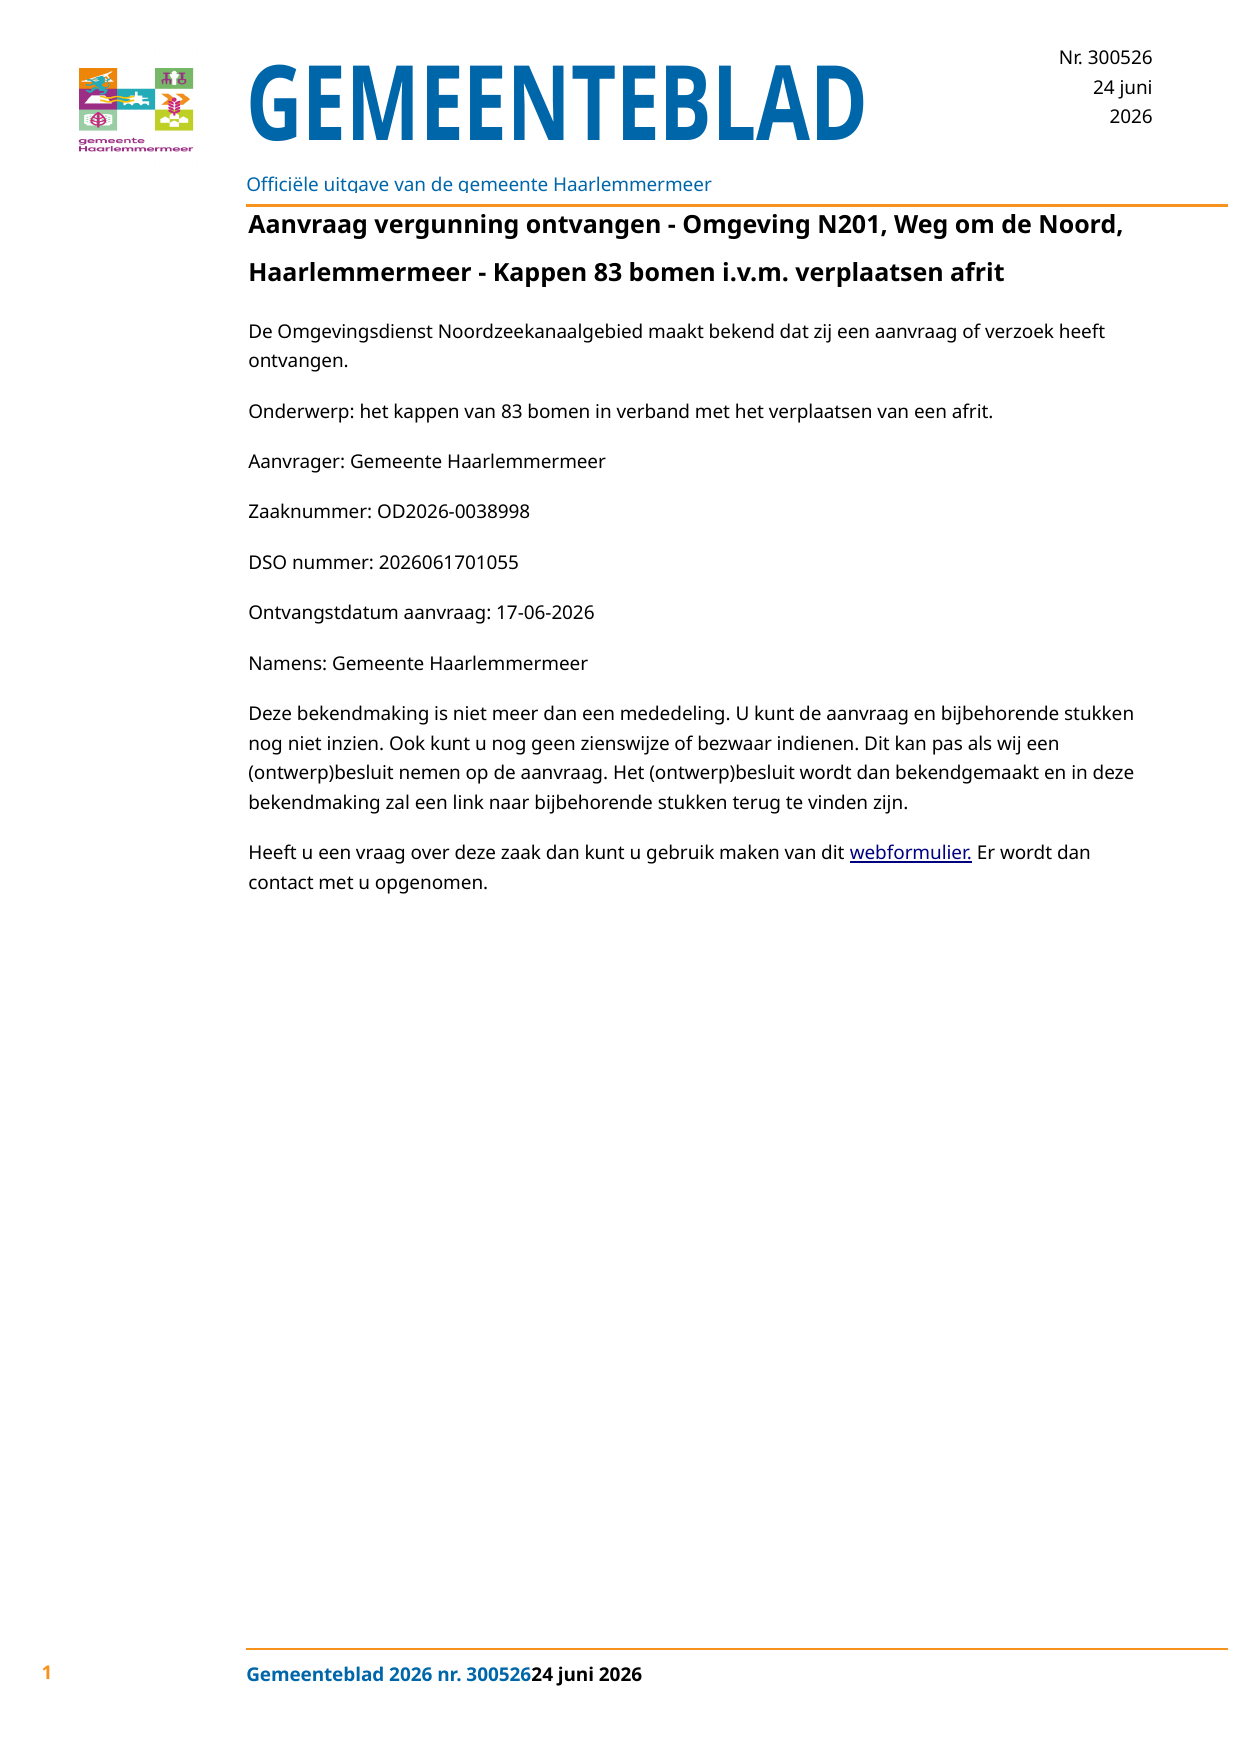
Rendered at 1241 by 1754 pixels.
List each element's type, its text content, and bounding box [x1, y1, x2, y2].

text De Omgevingsdienst Noordzeekanaalgebied maakt bekend dat zij een aanvraag of verzoek heeft ontvangen. [248, 318, 1152, 373]
text Aanvrager: Gemeente Haarlemmermeer [248, 448, 1152, 474]
text Onderwerp: het kappen van 83 bomen in verband met het verplaatsen van een afrit. [248, 398, 1152, 424]
text Namens: Gemeente Haarlemmermeer [248, 650, 1152, 676]
text Heeft u een vraag over deze zaak dan kunt u gebruik maken van dit webformulier. Er wordt dan contact met u opgenomen. [248, 839, 1152, 895]
text Zaaknummer: OD2026-0038998 [248, 499, 1152, 524]
picture [41, 47, 231, 172]
text Deze bekendmaking is niet meer dan een mededeling. U kunt de aanvraag en bijbehorende stukken nog niet inzien. Ook kunt u nog geen zienswijze of bezwaar indienen. Dit kan pas als wij een (ontwerp)besluit nemen op de aanvraag. Het (ontwerp)besluit wordt dan bekendgemaakt en in deze bekendmaking zal een link naar bijbehorende stukken terug te vinden zijn. [248, 700, 1152, 815]
text Ontvangstdatum aanvraag: 17-06-2026 [248, 599, 1152, 625]
text DSO nummer: 2026061701055 [248, 549, 1152, 575]
text Aanvraag vergunning ontvangen - Omgeving N201, Weg om de Noord, Haarlemmermeer - Kappen 83 bomen i.v.m. verplaatsen afrit [248, 207, 1152, 288]
